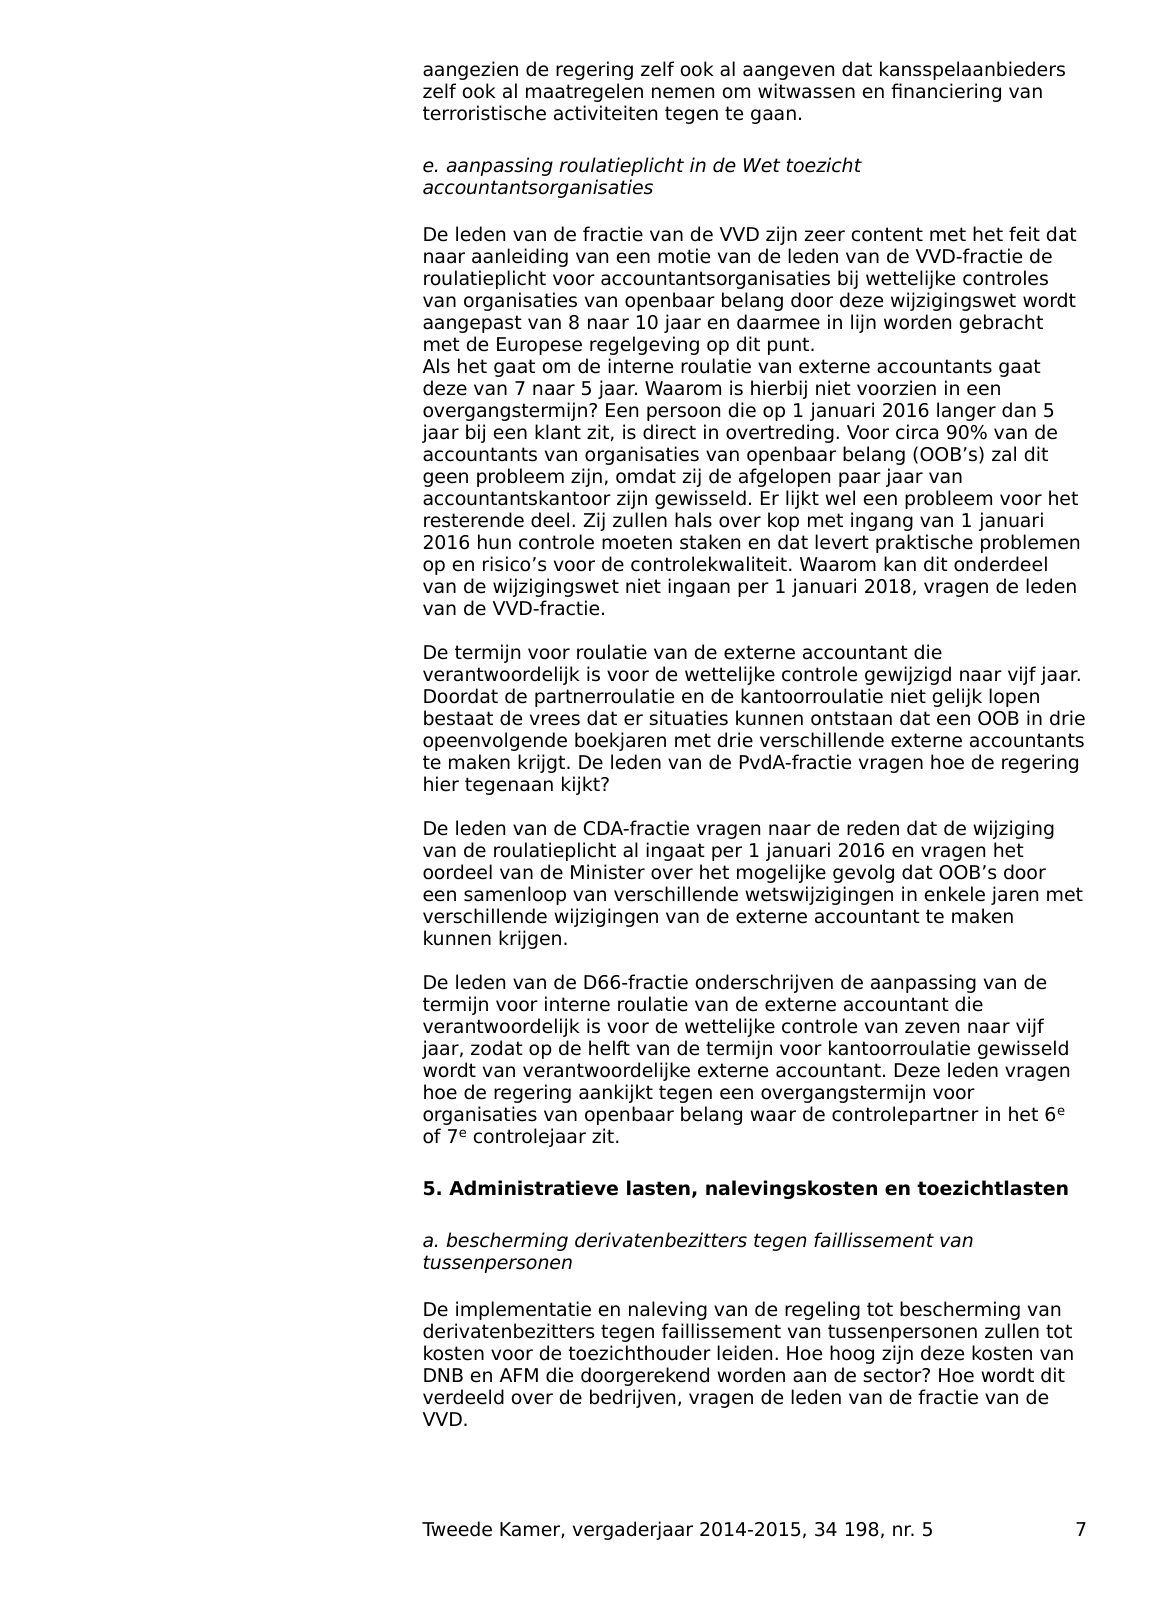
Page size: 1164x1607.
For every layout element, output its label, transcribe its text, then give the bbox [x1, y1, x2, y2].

text Als het gaat om de interne roulatie van externe accountants gaat deze van 7 naar 5 jaar. Waarom is hierbij niet voorzien in een overgangstermijn? Een persoon die op 1 januari 2016 langer dan 5 jaar bij een klant zit, is direct in overtreding. Voor circa 90% van de accountants van organisaties van openbaar belang (OOB’s) zal dit geen probleem zijn, omdat zij de afgelopen paar jaar van accountantskantoor zijn gewisseld. Er lijkt wel een probleem voor het resterende deel. Zij zullen hals over kop met ingang van 1 januari 2016 hun controle moeten staken en dat levert praktische problemen op en risico’s voor de controlekwaliteit. Waarom kan dit onderdeel van de wijzigingswet niet ingaan per 1 januari 2018, vragen de leden van de VVD-fractie. [422, 356, 1087, 619]
text De termijn voor roulatie van de externe accountant die verantwoordelijk is voor de wettelijke controle gewijzigd naar vijf jaar. Doordat de partnerroulatie en de kantoorroulatie niet gelijk lopen bestaat de vrees dat er situaties kunnen ontstaan dat een OOB in drie opeenvolgende boekjaren met drie verschillende externe accountants te maken krijgt. De leden van de PvdA-fractie vragen hoe de regering hier tegenaan kijkt? [422, 642, 1087, 796]
text De implementatie en naleving van de regeling tot bescherming van derivatenbezitters tegen faillissement van tussenpersonen zullen tot kosten voor de toezichthouder leiden. Hoe hoog zijn deze kosten van DNB en AFM die doorgerekend worden aan de sector? Hoe wordt dit verdeeld over de bedrijven, vragen de leden van de fractie van de VVD. [422, 1299, 1087, 1431]
subtitle e. aanpassing roulatieplicht in de Wet toezicht accountantsorganisaties [422, 155, 1087, 199]
text De leden van de CDA-fractie vragen naar de reden dat de wijziging van de roulatieplicht al ingaat per 1 januari 2016 en vragen het oordeel van de Minister over het mogelijke gevolg dat OOB’s door een samenloop van verschillende wetswijzigingen in enkele jaren met verschillende wijzigingen van de externe accountant te maken kunnen krijgen. [422, 818, 1087, 950]
text aangezien de regering zelf ook al aangeven dat kansspelaanbieders zelf ook al maatregelen nemen om witwassen en financiering van terroristische activiteiten tegen te gaan. [422, 59, 1087, 125]
text De leden van de fractie van de VVD zijn zeer content met het feit dat naar aanleiding van een motie van de leden van de VVD-fractie de roulatieplicht voor accountantsorganisaties bij wettelijke controles van organisaties van openbaar belang door deze wijzigingswet wordt aangepast van 8 naar 10 jaar en daarmee in lijn worden gebracht met de Europese regelgeving op dit punt. [422, 224, 1087, 356]
text De leden van de D66-fractie onderschrijven de aanpassing van de termijn voor interne roulatie van de externe accountant die verantwoordelijk is voor de wettelijke controle van zeven naar vijf jaar, zodat op de helft van de termijn voor kantoorroulatie gewisseld wordt van verantwoordelijke externe accountant. Deze leden vragen hoe de regering aankijkt tegen een overgangstermijn voor organisaties van openbaar belang waar de controlepartner in het 6e of 7e controlejaar zit. [422, 972, 1087, 1148]
subtitle 5. Administratieve lasten, nalevingskosten en toezichtlasten [422, 1178, 1087, 1200]
subtitle a. bescherming derivatenbezitters tegen faillissement van tussenpersonen [422, 1230, 1087, 1274]
